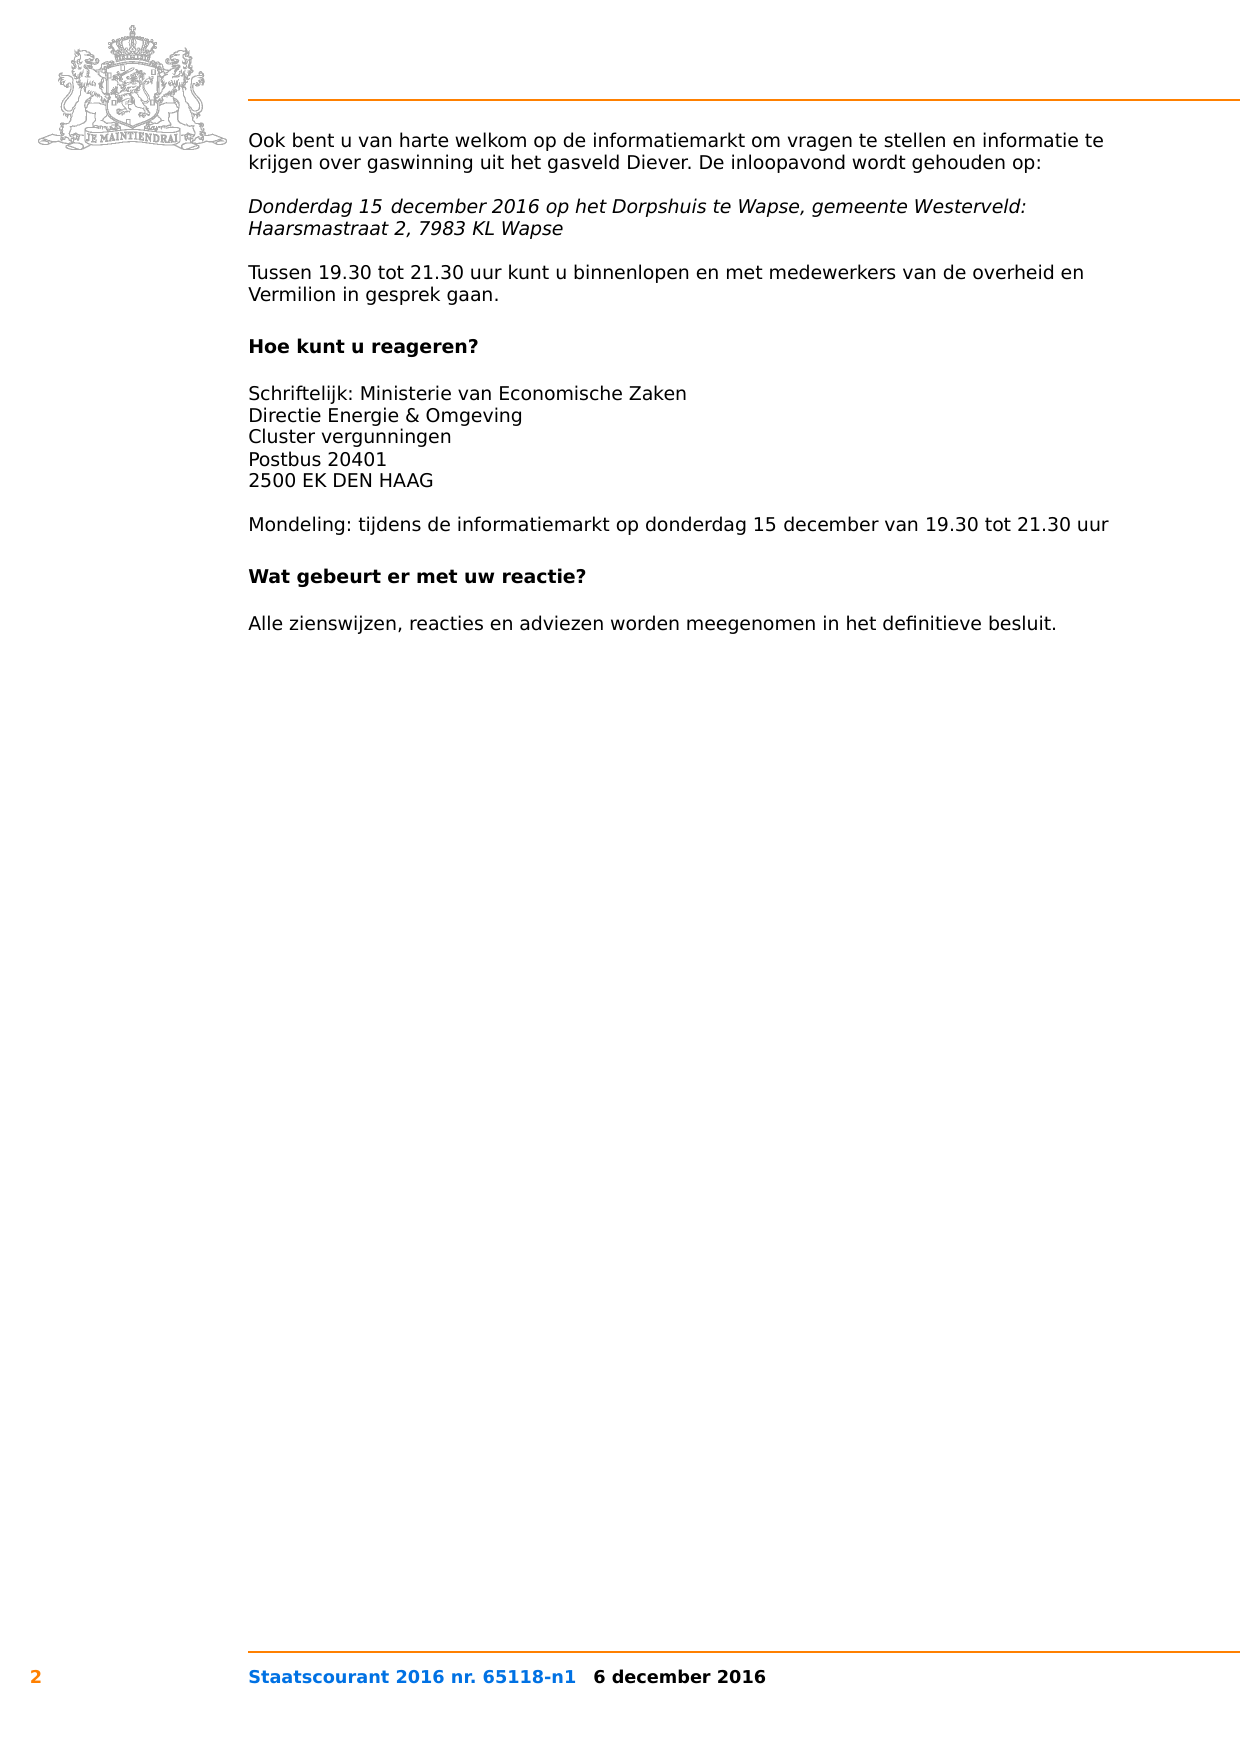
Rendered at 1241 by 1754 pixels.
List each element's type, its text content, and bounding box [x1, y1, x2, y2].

text 2500 EK DEN HAAG [248, 470, 1163, 492]
text Cluster vergunningen [248, 426, 1163, 448]
subtitle Wat gebeurt er met uw reactie? [248, 566, 1163, 588]
text Postbus 20401 [248, 448, 1163, 470]
text Donderdag 15 december 2016 op het Dorpshuis te Wapse, gemeente Westerveld: Haarsmastraat 2, 7983 KL Wapse [248, 196, 1163, 240]
text Alle zienswijzen, reacties en adviezen worden meegenomen in het definitieve besluit. [248, 613, 1163, 635]
picture [38, 25, 227, 150]
subtitle Hoe kunt u reageren? [248, 336, 1163, 357]
text Schriftelijk: Ministerie van Economische Zaken [248, 382, 1163, 404]
text Ook bent u van harte welkom op de informatiemarkt om vragen te stellen en informatie te krijgen over gaswinning uit het gasveld Diever. De inloopavond wordt gehouden op: [248, 130, 1163, 174]
text Mondeling: tijdens de informatiemarkt op donderdag 15 december van 19.30 tot 21.30 uur [248, 514, 1163, 536]
text Tussen 19.30 tot 21.30 uur kunt u binnenlopen en met medewerkers van de overheid en Vermilion in gesprek gaan. [248, 262, 1163, 306]
text Directie Energie & Omgeving [248, 404, 1163, 426]
